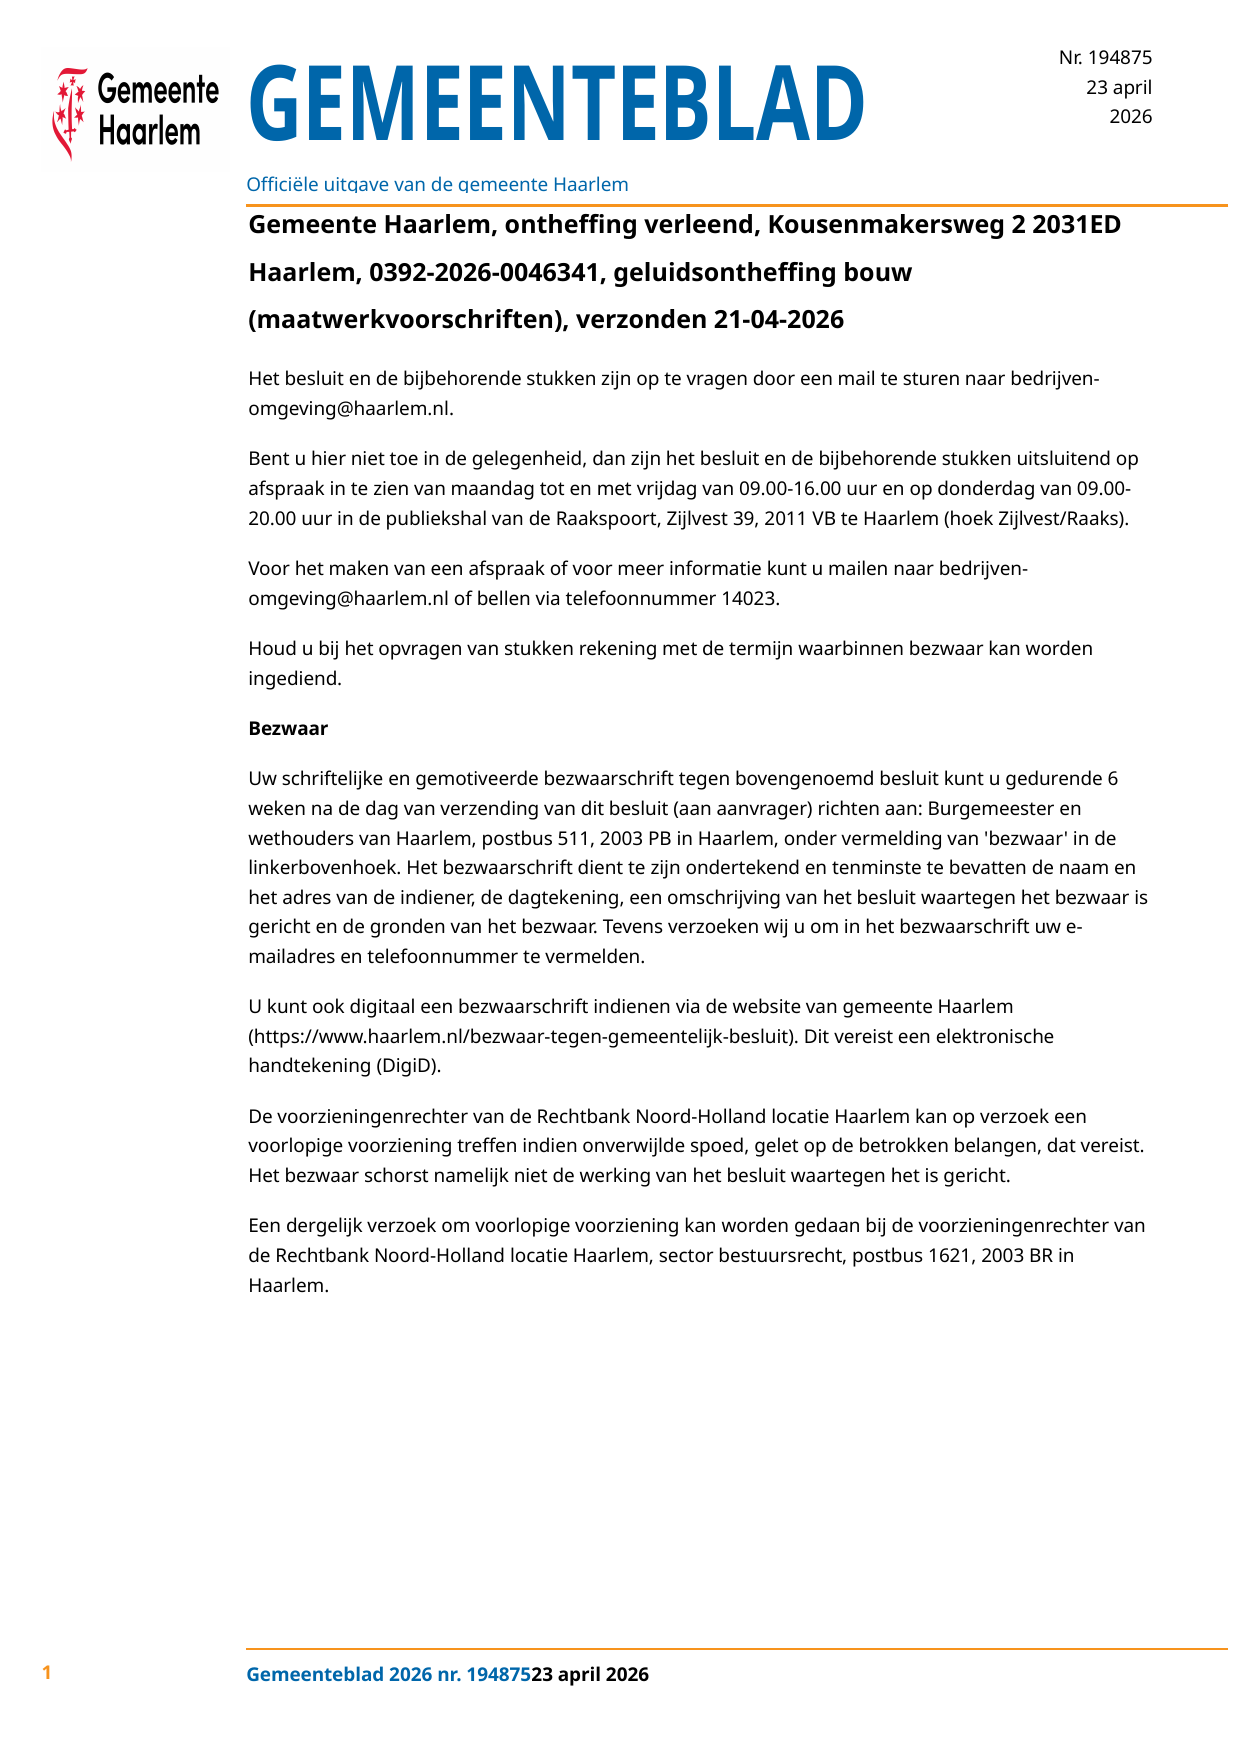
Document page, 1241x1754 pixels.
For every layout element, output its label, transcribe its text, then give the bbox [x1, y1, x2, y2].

text Voor het maken van een afspraak of voor meer informatie kunt u mailen naar bedrijven-omgeving@haarlem.nl of bellen via telefoonnummer 14023. [248, 555, 1152, 610]
text Een dergelijk verzoek om voorlopige voorziening kan worden gedaan bij de voorzieningenrechter van de Rechtbank Noord-Holland locatie Haarlem, sector bestuursrecht, postbus 1621, 2003 BR in Haarlem. [248, 1213, 1152, 1297]
text Uw schriftelijke en gemotiveerde bezwaarschrift tegen bovengenoemd besluit kunt u gedurende 6 weken na de dag van verzending van dit besluit (aan aanvrager) richten aan: Burgemeester en wethouders van Haarlem, postbus 511, 2003 PB in Haarlem, onder vermelding van 'bezwaar' in de linkerbovenhoek. Het bezwaarschrift dient te zijn ondertekend en tenminste te bevatten de naam en het adres van de indiener, de dagtekening, een omschrijving van het besluit waartegen het bezwaar is gericht en de gronden van het bezwaar. Tevens verzoeken wij u om in het bezwaarschrift uw e-mailadres en telefoonnummer te vermelden. [248, 766, 1152, 969]
text Gemeente Haarlem, ontheffing verleend, Kousenmakersweg 2 2031ED Haarlem, 0392-2026-0046341, geluidsontheffing bouw (maatwerkvoorschriften), verzonden 21-04-2026 [248, 207, 1152, 336]
picture [41, 47, 231, 172]
text Het besluit en de bijbehorende stukken zijn op te vragen door een mail te sturen naar bedrijven-omgeving@haarlem.nl. [248, 366, 1152, 421]
text Houd u bij het opvragen van stukken rekening met de termijn waarbinnen bezwaar kan worden ingediend. [248, 635, 1152, 690]
text De voorzieningenrechter van de Rechtbank Noord-Holland locatie Haarlem kan op verzoek een voorlopige voorziening treffen indien onverwijlde spoed, gelet op de betrokken belangen, dat vereist. Het bezwaar schorst namelijk niet de werking van het besluit waartegen het is gericht. [248, 1103, 1152, 1188]
text Bezwaar [248, 715, 1152, 741]
text U kunt ook digitaal een bezwaarschrift indienen via de website van gemeente Haarlem (https://www.haarlem.nl/bezwaar-tegen-gemeentelijk-besluit). Dit vereist een elektronische handtekening (DigiD). [248, 993, 1152, 1078]
text Bent u hier niet toe in de gelegenheid, dan zijn het besluit en de bijbehorende stukken uitsluitend op afspraak in te zien van maandag tot en met vrijdag van 09.00-16.00 uur en op donderdag van 09.00-20.00 uur in de publiekshal van de Raakspoort, Zijlvest 39, 2011 VB te Haarlem (hoek Zijlvest/Raaks). [248, 446, 1152, 530]
